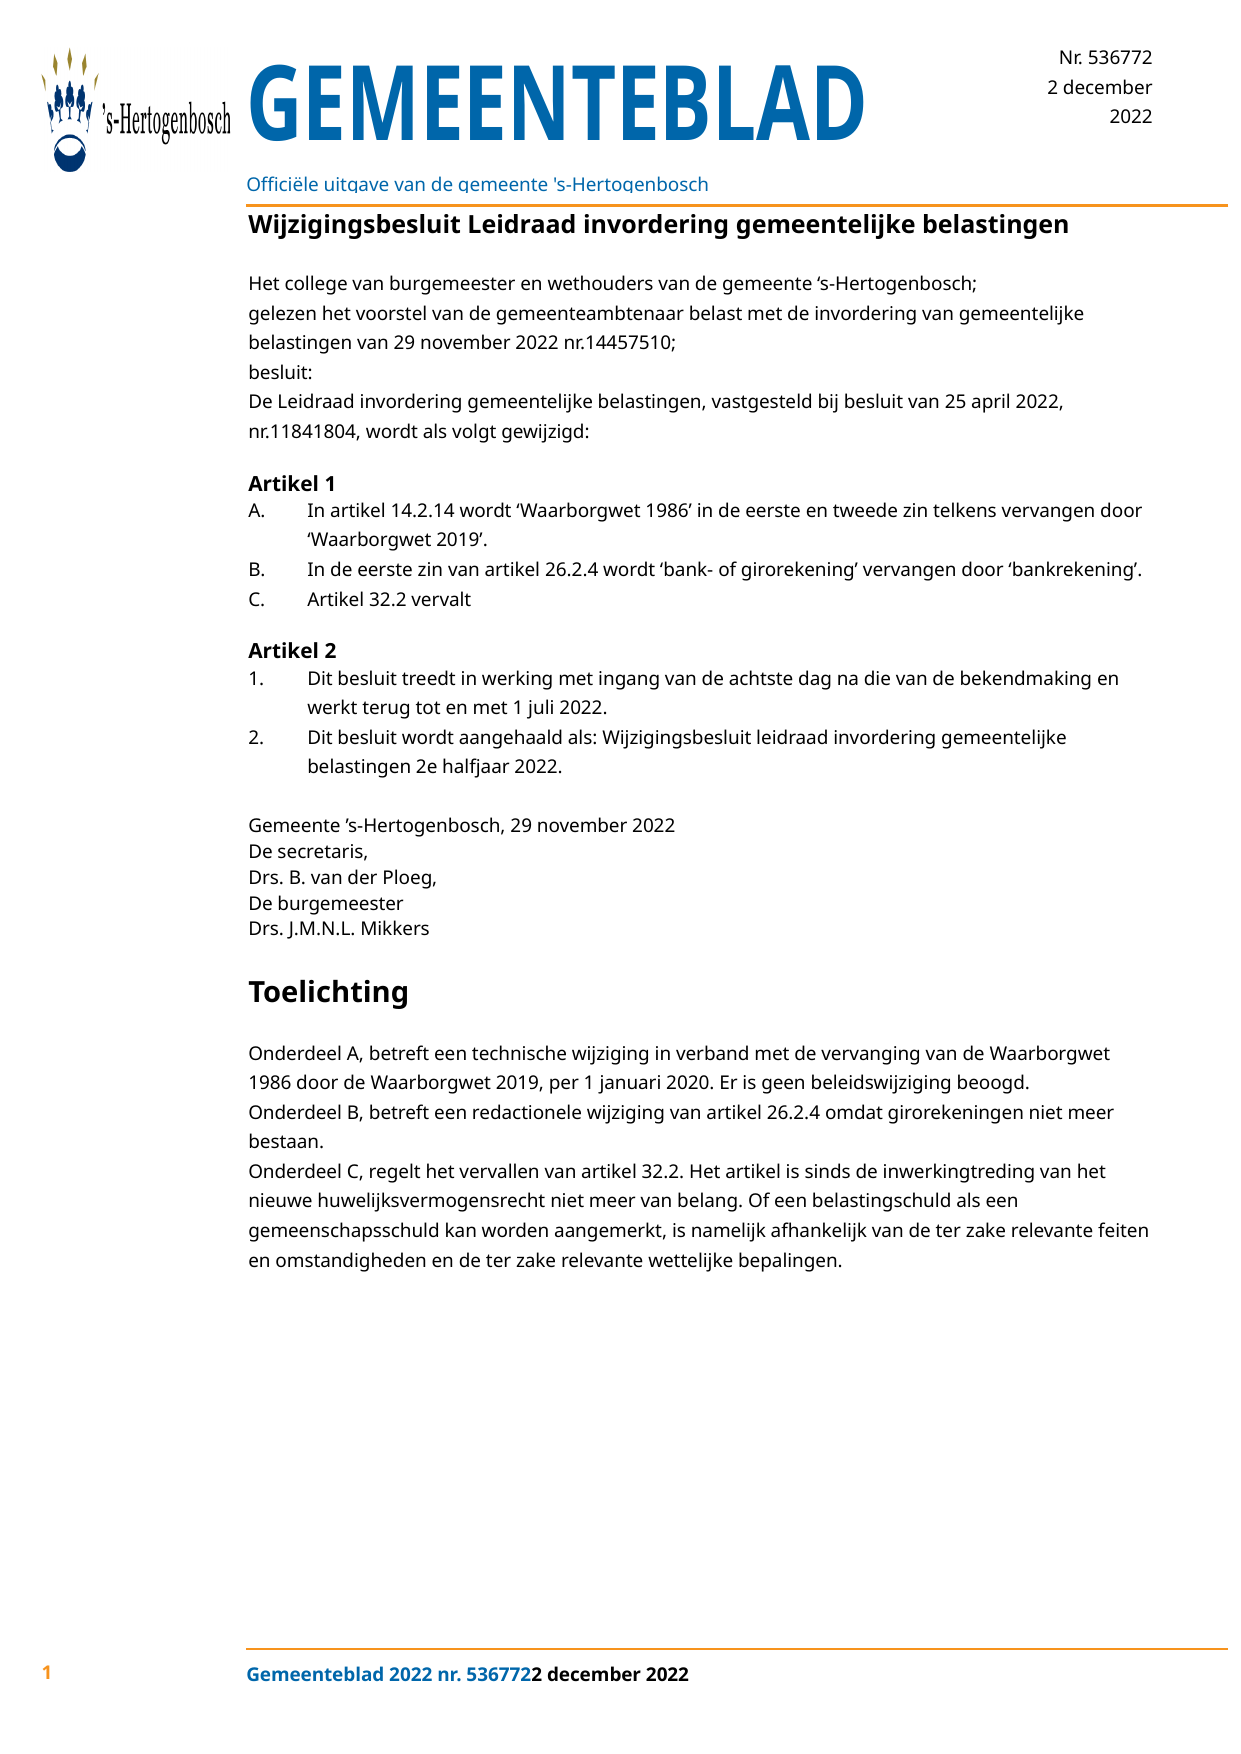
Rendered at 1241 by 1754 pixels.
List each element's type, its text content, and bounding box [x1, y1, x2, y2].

text Onderdeel B, betreft een redactionele wijziging van artikel 26.2.4 omdat girorekeningen niet meer bestaan. [248, 1099, 1152, 1154]
text Onderdeel C, regelt het vervallen van artikel 32.2. Het artikel is sinds de inwerkingtreding van het nieuwe huwelijksvermogensrecht niet meer van belang. Of een belastingschuld als een gemeenschapsschuld kan worden aangemerkt, is namelijk afhankelijk van de ter zake relevante feiten en omstandigheden en de ter zake relevante wettelijke bepalingen. [248, 1158, 1152, 1272]
list Artikel 32.2 vervalt [248, 586, 1152, 612]
text Artikel 2 [248, 636, 1152, 665]
text Gemeente ’s-Hertogenbosch, 29 november 2022 [248, 813, 1152, 838]
text Het college van burgemeester en wethouders van de gemeente ‘s-Hertogenbosch; [248, 270, 1152, 296]
text Onderdeel A, betreft een technische wijziging in verband met de vervanging van de Waarborgwet 1986 door de Waarborgwet 2019, per 1 januari 2020. Er is geen beleidswijziging beoogd. [248, 1040, 1152, 1095]
text Drs. J.M.N.L. Mikkers [248, 916, 1152, 941]
text De secretaris, [248, 838, 1152, 864]
text Artikel 1 [248, 469, 1152, 497]
picture [41, 47, 231, 172]
list Dit besluit wordt aangehaald als: Wijzigingsbesluit leidraad invordering gemeentelijke belastingen 2e halfjaar 2022. [248, 724, 1152, 779]
list In de eerste zin van artikel 26.2.4 wordt ‘bank- of girorekening’ vervangen door ‘bankrekening’. [248, 556, 1152, 582]
text Toelichting [248, 971, 1152, 1011]
list In artikel 14.2.14 wordt ‘Waarborgwet 1986’ in de eerste en tweede zin telkens vervangen door ‘Waarborgwet 2019’. [248, 497, 1152, 552]
text De burgemeester [248, 890, 1152, 916]
text gelezen het voorstel van de gemeenteambtenaar belast met de invordering van gemeentelijke belastingen van 29 november 2022 nr.14457510; [248, 300, 1152, 355]
text besluit: [248, 359, 1152, 385]
list Dit besluit treedt in werking met ingang van de achtste dag na die van de bekendmaking en werkt terug tot en met 1 juli 2022. [248, 665, 1152, 720]
text Wijzigingsbesluit Leidraad invordering gemeentelijke belastingen [248, 207, 1152, 241]
text Drs. B. van der Ploeg, [248, 864, 1152, 890]
text De Leidraad invordering gemeentelijke belastingen, vastgesteld bij besluit van 25 april 2022, nr.11841804, wordt als volgt gewijzigd: [248, 389, 1152, 444]
